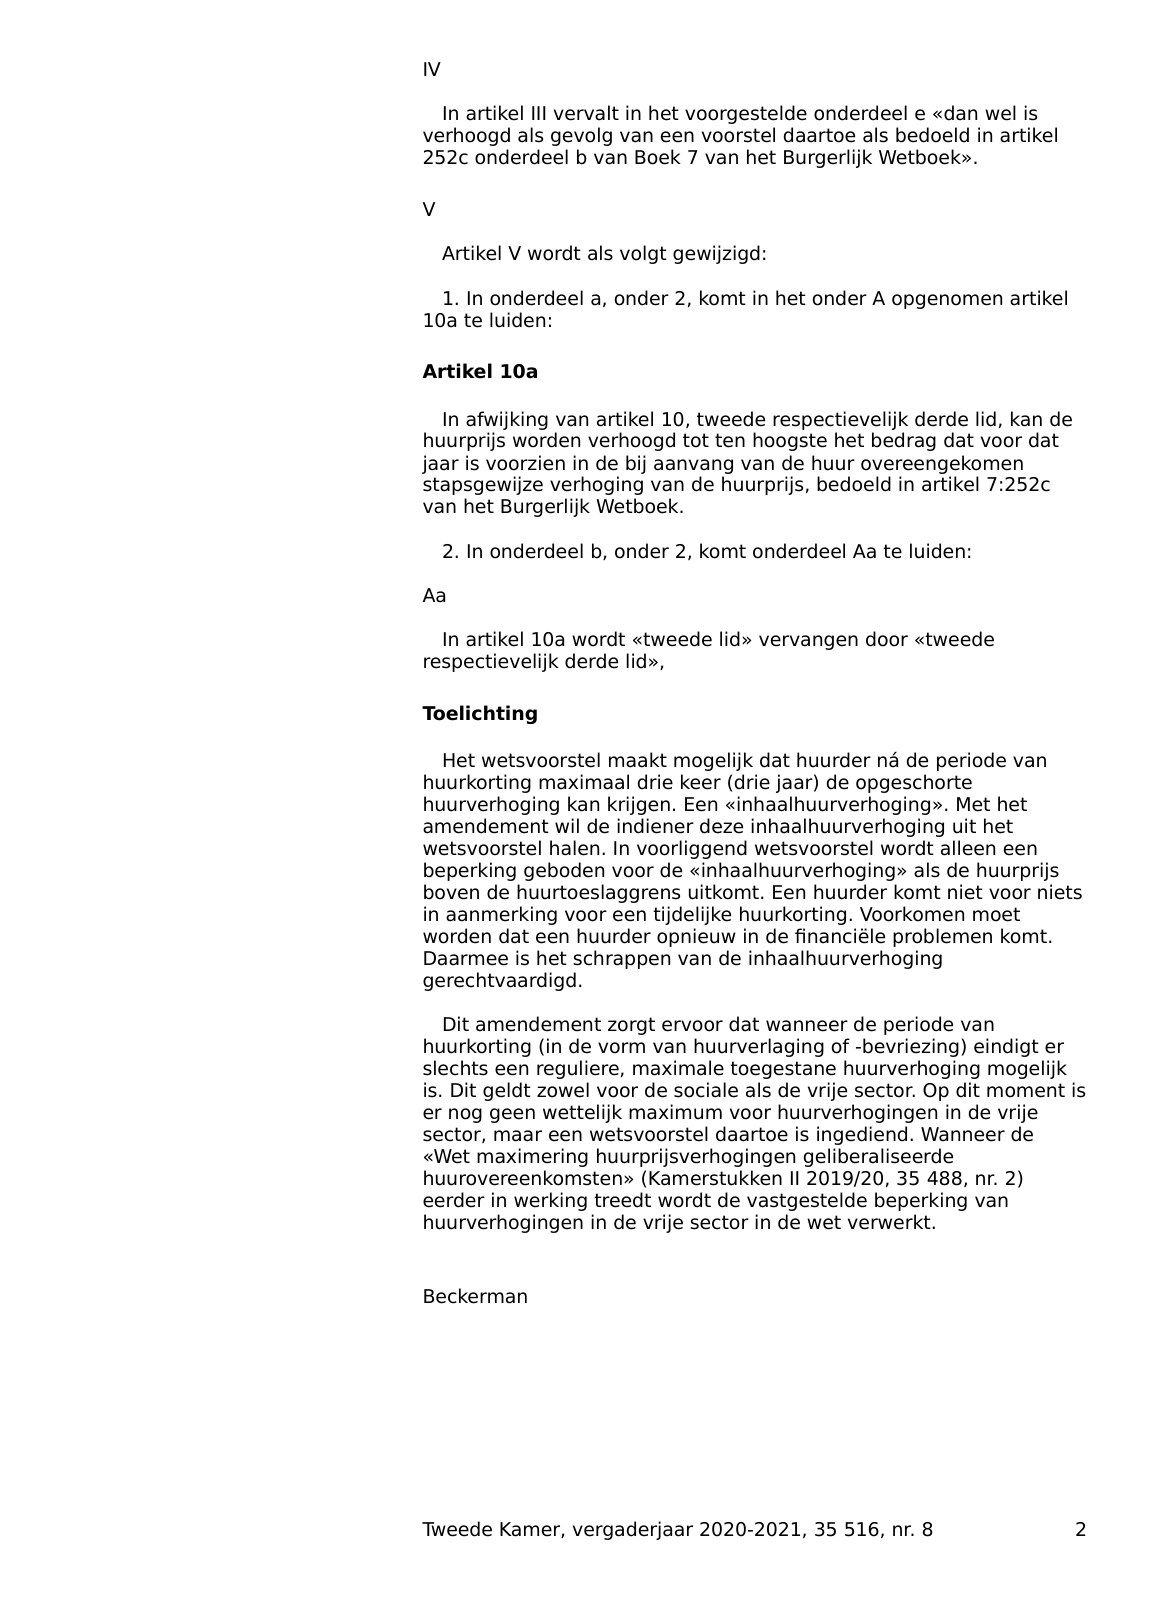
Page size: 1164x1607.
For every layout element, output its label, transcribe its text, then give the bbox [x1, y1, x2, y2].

text Dit amendement zorgt ervoor dat wanneer de periode van huurkorting (in de vorm van huurverlaging of -bevriezing) eindigt er slechts een reguliere, maximale toegestane huurverhoging mogelijk is. Dit geldt zowel voor de sociale als de vrije sector. Op dit moment is er nog geen wettelijk maximum voor huurverhogingen in de vrije sector, maar een wetsvoorstel daartoe is ingediend. Wanneer de «Wet maximering huurprijsverhogingen geliberaliseerde huurovereenkomsten» (Kamerstukken II 2019/20, 35 488, nr. 2) eerder in werking treedt wordt de vastgestelde beperking van huurverhogingen in de vrije sector in de wet verwerkt. [422, 1014, 1087, 1233]
text 1. In onderdeel a, onder 2, komt in het onder A opgenomen artikel 10a te luiden: [422, 287, 1087, 331]
text In afwijking van artikel 10, tweede respectievelijk derde lid, kan de huurprijs worden verhoogd tot ten hoogste het bedrag dat voor dat jaar is voorzien in de bij aanvang van de huur overeengekomen stapsgewijze verhoging van de huurprijs, bedoeld in artikel 7:252c van het Burgerlijk Wetboek. [422, 408, 1087, 518]
text In artikel 10a wordt «tweede lid» vervangen door «tweede respectievelijk derde lid», [422, 629, 1087, 673]
text 2. In onderdeel b, onder 2, komt onderdeel Aa te luiden: [422, 541, 1087, 562]
text Aa [422, 585, 1087, 607]
subtitle Artikel 10a [422, 361, 1087, 383]
subtitle IV [422, 59, 1087, 81]
text In artikel III vervalt in het voorgestelde onderdeel e «dan wel is verhoogd als gevolg van een voorstel daartoe als bedoeld in artikel 252c onderdeel b van Boek 7 van het Burgerlijk Wetboek». [422, 103, 1087, 169]
text Het wetsvoorstel maakt mogelijk dat huurder ná de periode van huurkorting maximaal drie keer (drie jaar) de opgeschorte huurverhoging kan krijgen. Een «inhaalhuurverhoging». Met het amendement wil de indiener deze inhaalhuurverhoging uit het wetsvoorstel halen. In voorliggend wetsvoorstel wordt alleen een beperking geboden voor de «inhaalhuurverhoging» als de huurprijs boven de huurtoeslaggrens uitkomt. Een huurder komt niet voor niets in aanmerking voor een tijdelijke huurkorting. Voorkomen moet worden dat een huurder opnieuw in de financiële problemen komt. Daarmee is het schrappen van de inhaalhuurverhoging gerechtvaardigd. [422, 750, 1087, 992]
subtitle Toelichting [422, 703, 1087, 725]
text Artikel V wordt als volgt gewijzigd: [422, 243, 1087, 265]
text Beckerman [422, 1263, 1087, 1307]
subtitle V [422, 199, 1087, 221]
